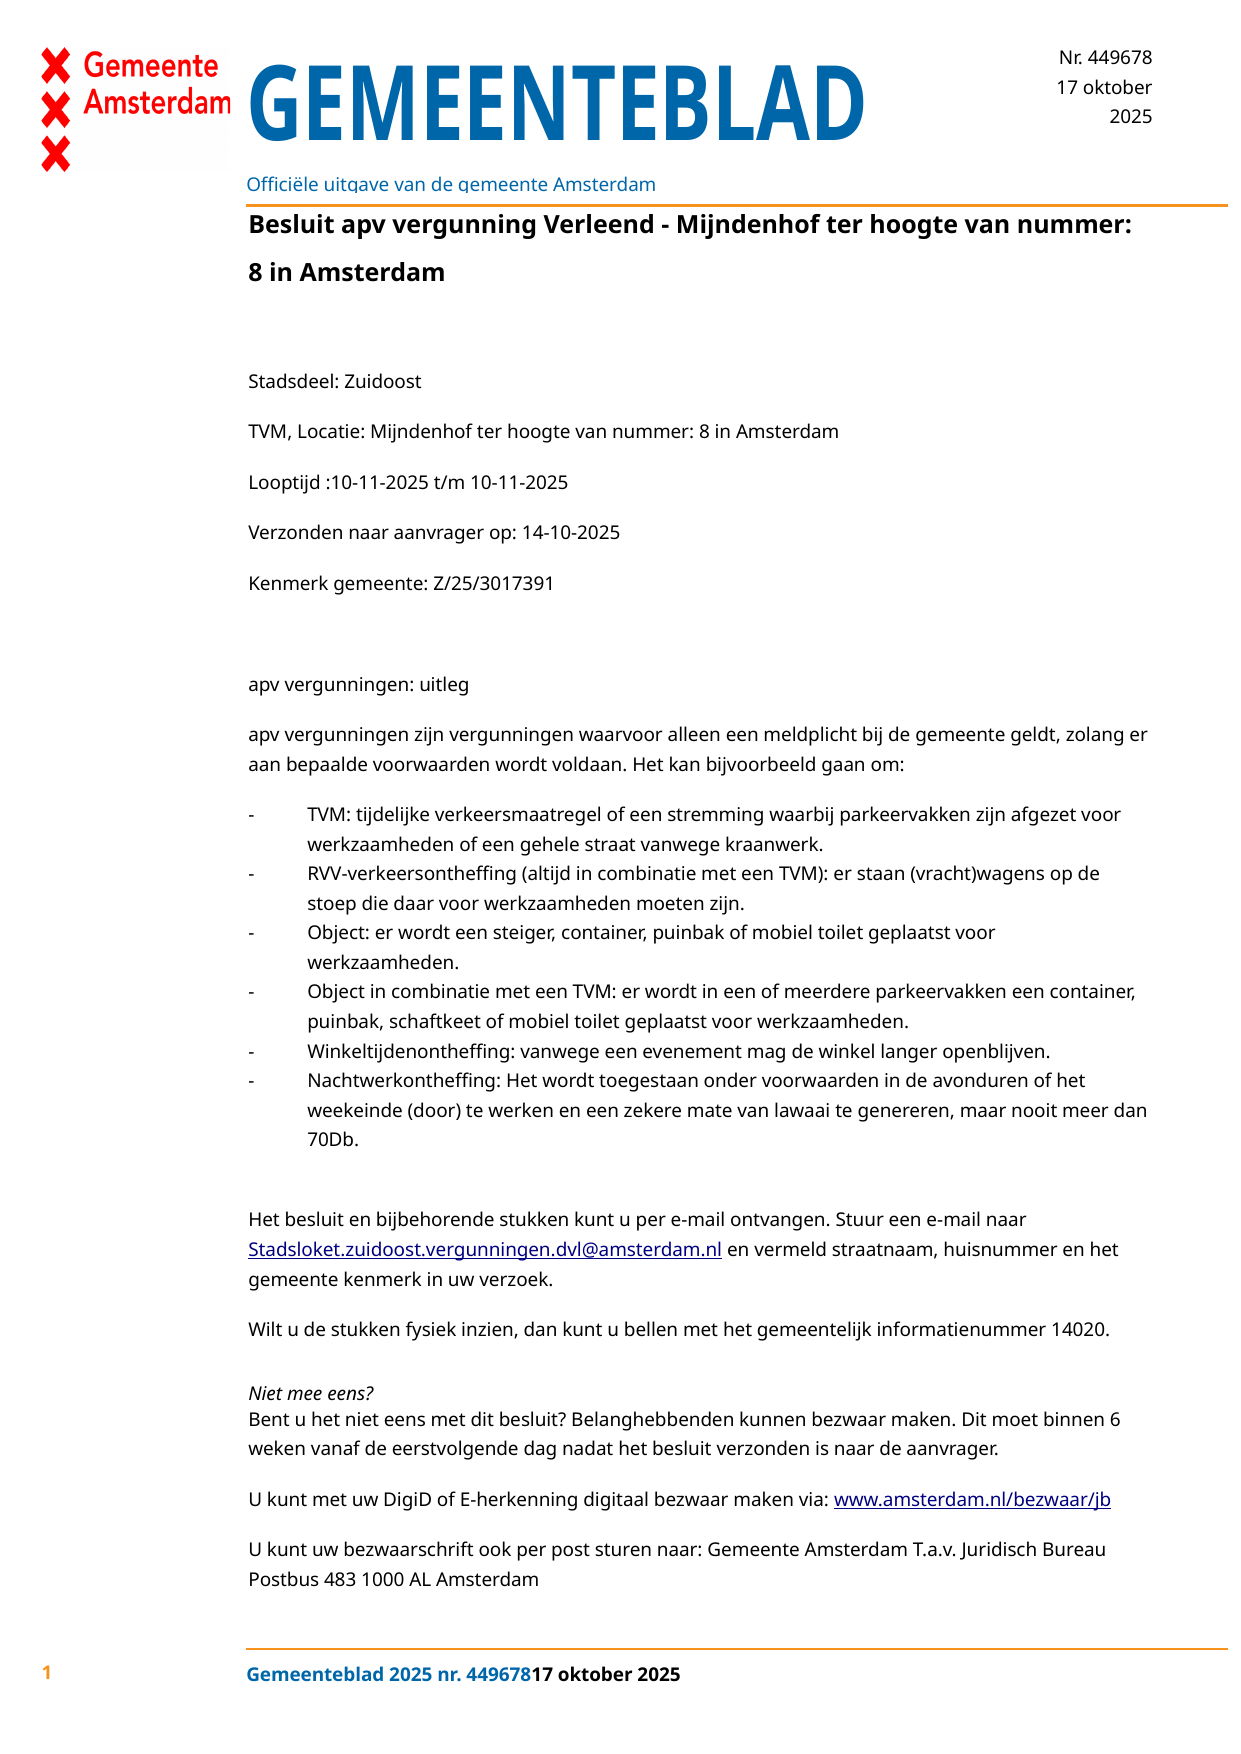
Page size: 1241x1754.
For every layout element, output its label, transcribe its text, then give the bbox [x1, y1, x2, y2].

list Nachtwerkontheffing: Het wordt toegestaan onder voorwaarden in de avonduren of het weekeinde (door) te werken en een zekere mate van lawaai te genereren, maar nooit meer dan 70Db. [248, 1067, 1152, 1152]
text apv vergunningen: uitleg [248, 671, 1152, 697]
text Niet mee eens? [248, 1380, 1152, 1406]
text U kunt met uw DigiD of E-herkenning digitaal bezwaar maken via: www.amsterdam.nl/bezwaar/jb [248, 1486, 1152, 1512]
text U kunt uw bezwaarschrift ook per post sturen naar: Gemeente Amsterdam T.a.v. Juridisch Bureau Postbus 483 1000 AL Amsterdam [248, 1536, 1152, 1592]
text Looptijd :10-11-2025 t/m 10-11-2025 [248, 469, 1152, 495]
text Kenmerk gemeente: Z/25/3017391 [248, 570, 1152, 596]
list Object in combinatie met een TVM: er wordt in een of meerdere parkeervakken een container, puinbak, schaftkeet of mobiel toilet geplaatst voor werkzaamheden. [248, 979, 1152, 1034]
text Het besluit en bijbehorende stukken kunt u per e-mail ontvangen. Stuur een e-mail naar Stadsloket.zuidoost.vergunningen.dvl@amsterdam.nl en vermeld straatnaam, huisnummer en het gemeente kenmerk in uw verzoek. [248, 1207, 1152, 1292]
text Besluit apv vergunning Verleend - Mijndenhof ter hoogte van nummer: 8 in Amsterdam [248, 207, 1152, 288]
list Object: er wordt een steiger, container, puinbak of mobiel toilet geplaatst voor werkzaamheden. [248, 919, 1152, 975]
picture [41, 47, 231, 172]
list RVV-verkeersontheffing (altijd in combinatie met een TVM): er staan (vracht)wagens op de stoep die daar voor werkzaamheden moeten zijn. [248, 860, 1152, 916]
text Verzonden naar aanvrager op: 14-10-2025 [248, 519, 1152, 545]
list Winkeltijdenontheffing: vanwege een evenement mag de winkel langer openblijven. [248, 1038, 1152, 1064]
text TVM, Locatie: Mijndenhof ter hoogte van nummer: 8 in Amsterdam [248, 419, 1152, 444]
text Stadsdeel: Zuidoost [248, 368, 1152, 394]
list TVM: tijdelijke verkeersmaatregel of een stremming waarbij parkeervakken zijn afgezet voor werkzaamheden of een gehele straat vanwege kraanwerk. [248, 801, 1152, 857]
text Wilt u de stukken fysiek inzien, dan kunt u bellen met het gemeentelijk informatienummer 14020. [248, 1316, 1152, 1342]
text apv vergunningen zijn vergunningen waarvoor alleen een meldplicht bij de gemeente geldt, zolang er aan bepaalde voorwaarden wordt voldaan. Het kan bijvoorbeeld gaan om: [248, 721, 1152, 777]
text Bent u het niet eens met dit besluit? Belanghebbenden kunnen bezwaar maken. Dit moet binnen 6 weken vanaf de eerstvolgende dag nadat het besluit verzonden is naar de aanvrager. [248, 1406, 1152, 1461]
